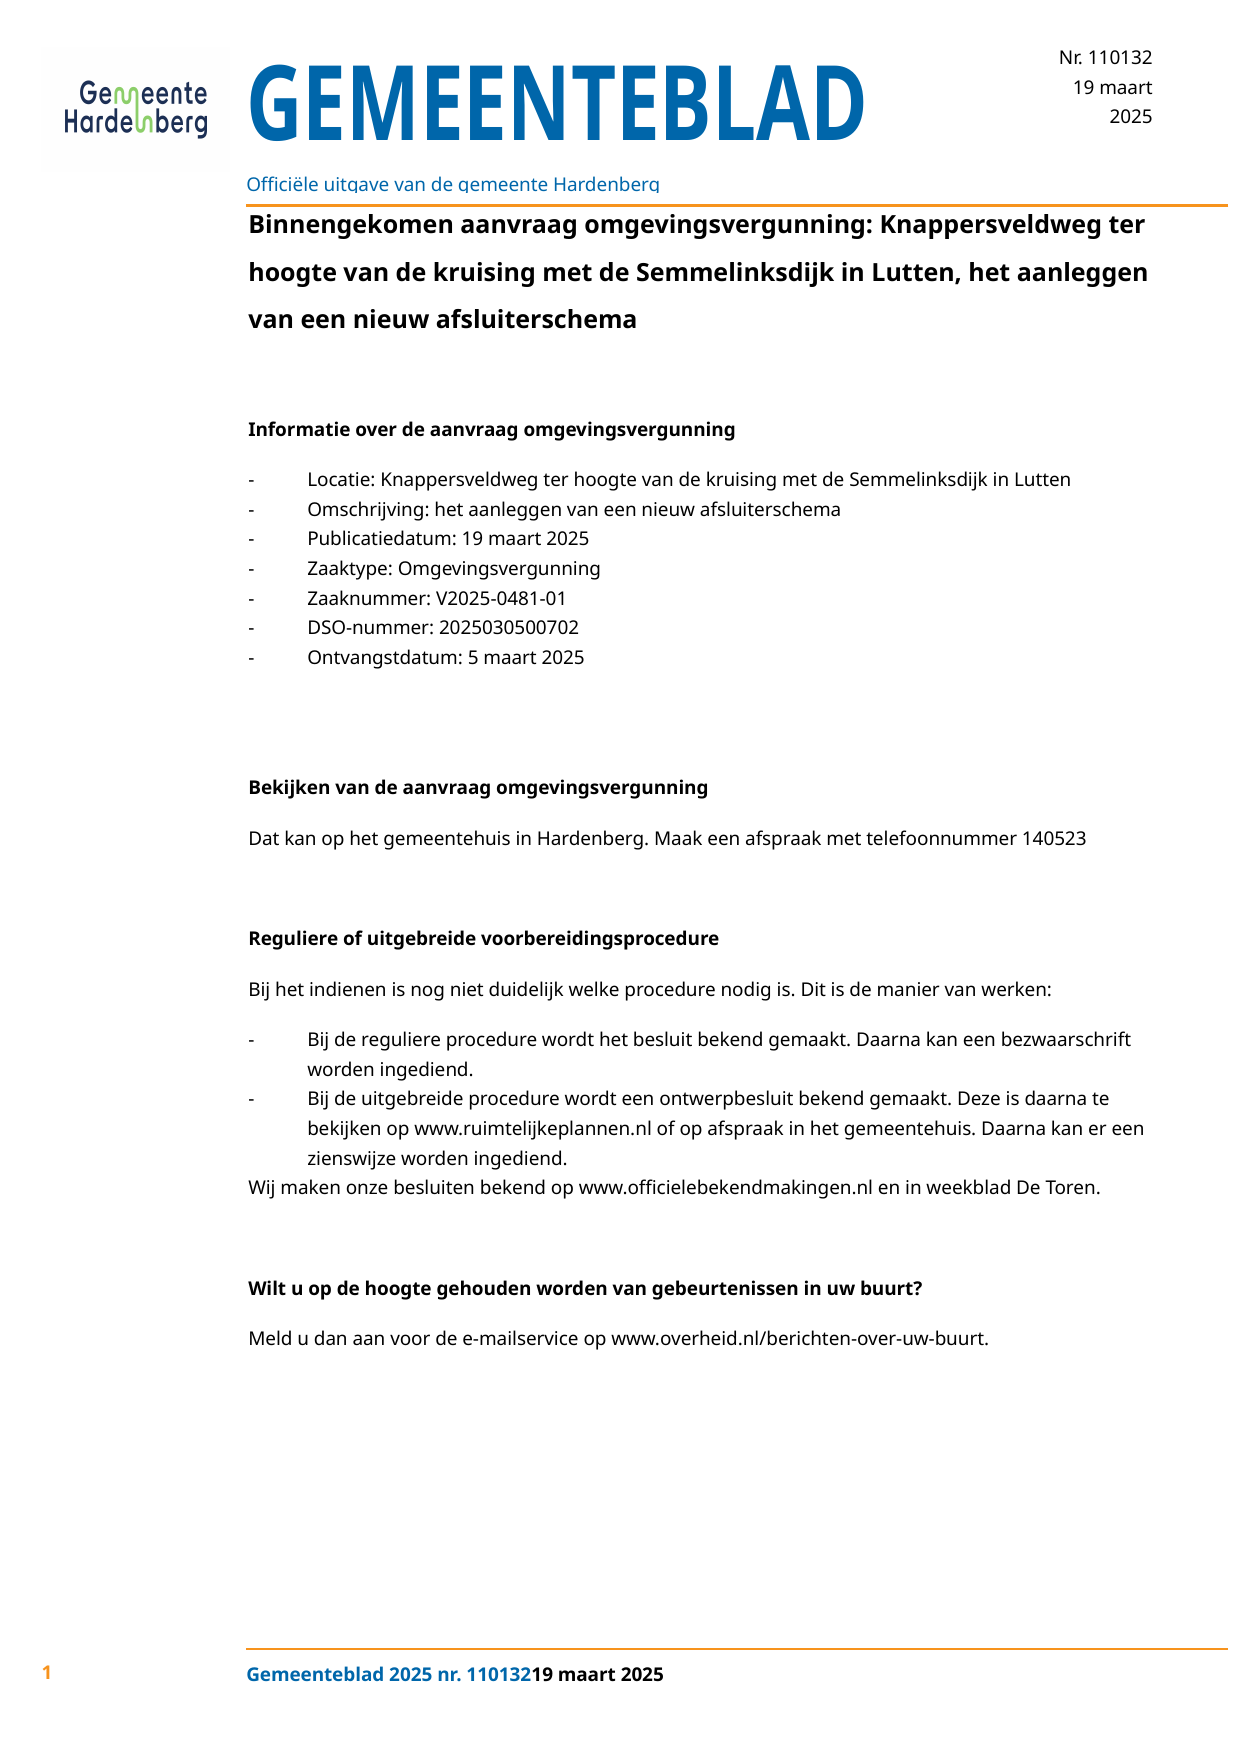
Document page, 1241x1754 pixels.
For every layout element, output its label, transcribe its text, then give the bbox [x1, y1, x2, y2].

list Publicatiedatum: 19 maart 2025 [248, 526, 1152, 551]
list Zaaknummer: V2025-0481-01 [248, 585, 1152, 610]
list Bij de reguliere procedure wordt het besluit bekend gemaakt. Daarna kan een bezwaarschrift worden ingediend. [248, 1026, 1152, 1082]
list Omschrijving: het aanleggen van een nieuw afsluiterschema [248, 496, 1152, 522]
list Ontvangstdatum: 5 maart 2025 [248, 644, 1152, 669]
list Locatie: Knappersveldweg ter hoogte van de kruising met de Semmelinksdijk in Lutten [248, 466, 1152, 492]
text Informatie over de aanvraag omgevingsvergunning [248, 416, 1152, 442]
text Dat kan op het gemeentehuis in Hardenberg. Maak een afspraak met telefoonnummer 140523 [248, 825, 1152, 850]
text Meld u dan aan voor de e-mailservice op www.overheid.nl/berichten-over-uw-buurt. [248, 1326, 1152, 1351]
text Wij maken onze besluiten bekend op www.officielebekendmakingen.nl en in weekblad De Toren. [248, 1174, 1152, 1200]
text Bekijken van de aanvraag omgevingsvergunning [248, 774, 1152, 800]
text Bij het indienen is nog niet duidelijk welke procedure nodig is. Dit is de manier van werken: [248, 976, 1152, 1002]
text Wilt u op de hoogte gehouden worden van gebeurtenissen in uw buurt? [248, 1275, 1152, 1301]
list Zaaktype: Omgevingsvergunning [248, 555, 1152, 581]
list Bij de uitgebreide procedure wordt een ontwerpbesluit bekend gemaakt. Deze is daarna te bekijken op www.ruimtelijkeplannen.nl of op afspraak in het gemeentehuis. Daarna kan er een zienswijze worden ingediend. [248, 1086, 1152, 1170]
text Binnengekomen aanvraag omgevingsvergunning: Knappersveldweg ter hoogte van de kruising met de Semmelinksdijk in Lutten, het aanleggen van een nieuw afsluiterschema [248, 207, 1152, 336]
list DSO-nummer: 2025030500702 [248, 614, 1152, 640]
text Reguliere of uitgebreide voorbereidingsprocedure [248, 926, 1152, 951]
picture [41, 47, 231, 172]
